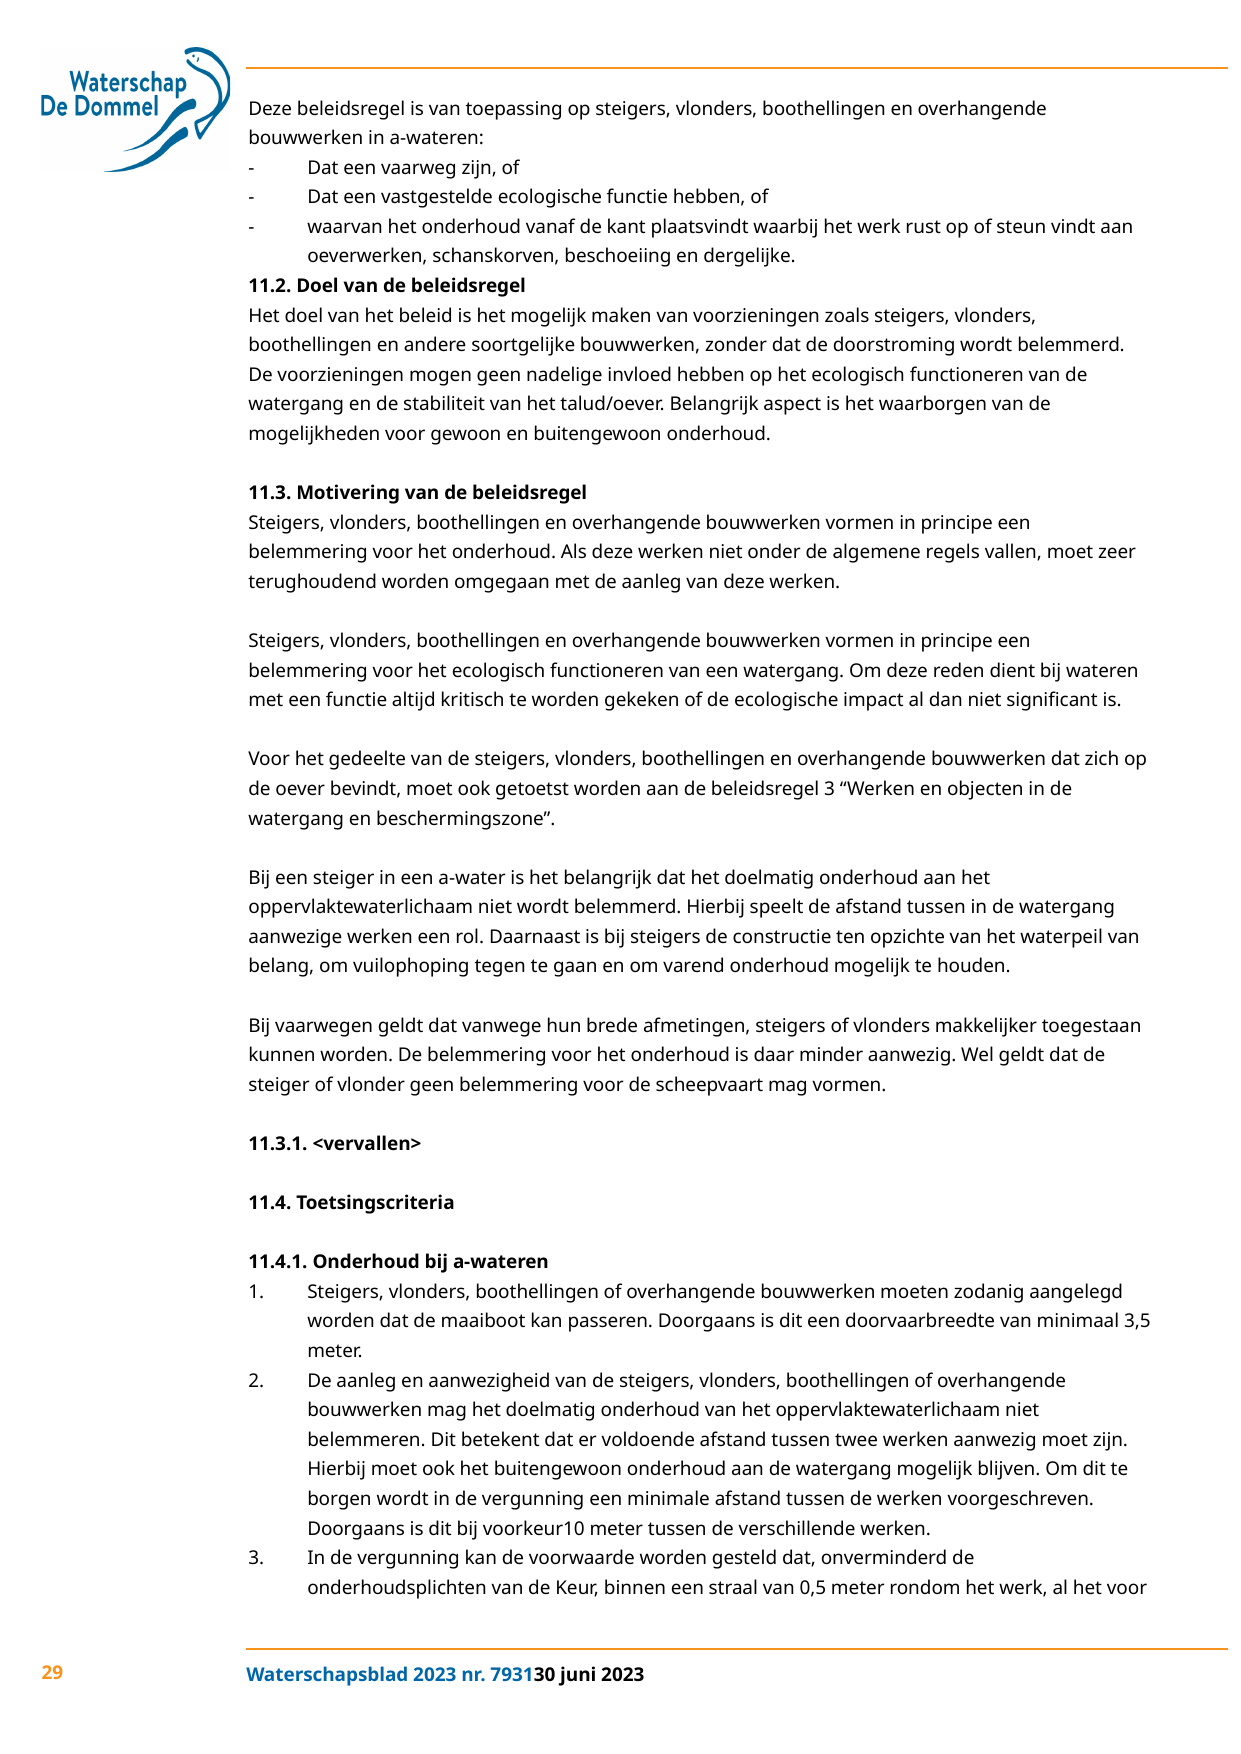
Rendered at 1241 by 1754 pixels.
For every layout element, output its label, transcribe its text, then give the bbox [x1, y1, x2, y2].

list Steigers, vlonders, boothellingen of overhangende bouwwerken moeten zodanig aangelegd worden dat de maaiboot kan passeren. Doorgaans is dit een doorvaarbreedte van minimaal 3,5 meter. [248, 1278, 1152, 1363]
text 11.4.1. Onderhoud bij a-wateren [248, 1248, 1152, 1274]
text Voor het gedeelte van de steigers, vlonders, boothellingen en overhangende bouwwerken dat zich op de oever bevindt, moet ook getoetst worden aan de beleidsregel 3 “Werken en objecten in de watergang en beschermingszone”. [248, 746, 1152, 831]
text 11.4. Toetsingscriteria [248, 1189, 1152, 1215]
text 11.3.1. <vervallen> [248, 1130, 1152, 1156]
list waarvan het onderhoud vanaf de kant plaatsvindt waarbij het werk rust op of steun vindt aan oeverwerken, schanskorven, beschoeiing en dergelijke. [248, 213, 1152, 268]
text Deze beleidsregel is van toepassing op steigers, vlonders, boothellingen en overhangende bouwwerken in a-wateren: [248, 95, 1152, 150]
picture [204, 47, 231, 76]
picture [41, 47, 231, 172]
list De aanleg en aanwezigheid van de steigers, vlonders, boothellingen of overhangende bouwwerken mag het doelmatig onderhoud van het oppervlaktewaterlichaam niet belemmeren. Dit betekent dat er voldoende afstand tussen twee werken aanwezig moet zijn. Hierbij moet ook het buitengewoon onderhoud aan de watergang mogelijk blijven. Om dit te borgen wordt in de vergunning een minimale afstand tussen de werken voorgeschreven. Doorgaans is dit bij voorkeur10 meter tussen de verschillende werken. [248, 1367, 1152, 1541]
list Dat een vastgestelde ecologische functie hebben, of [248, 183, 1152, 209]
list Dat een vaarweg zijn, of [248, 154, 1152, 180]
text Het doel van het beleid is het mogelijk maken van voorzieningen zoals steigers, vlonders, boothellingen en andere soortgelijke bouwwerken, zonder dat de doorstroming wordt belemmerd. De voorzieningen mogen geen nadelige invloed hebben op het ecologisch functioneren van de watergang en de stabiliteit van het talud/oever. Belangrijk aspect is het waarborgen van de mogelijkheden voor gewoon en buitengewoon onderhoud. [248, 302, 1152, 446]
text Steigers, vlonders, boothellingen en overhangende bouwwerken vormen in principe een belemmering voor het ecologisch functioneren van een watergang. Om deze reden dient bij wateren met een functie altijd kritisch te worden gekeken of de ecologische impact al dan niet significant is. [248, 627, 1152, 712]
list In de vergunning kan de voorwaarde worden gesteld dat, onverminderd de onderhoudsplichten van de Keur, binnen een straal van 0,5 meter rondom het werk, al het voor [248, 1544, 1152, 1600]
text 11.3. Motivering van de beleidsregel [248, 479, 1152, 505]
picture [198, 118, 210, 131]
text Bij een steiger in een a-water is het belangrijk dat het doelmatig onderhoud aan het oppervlaktewaterlichaam niet wordt belemmerd. Hierbij speelt de afstand tussen in de watergang aanwezige werken een rol. Daarnaast is bij steigers de constructie ten opzichte van het waterpeil van belang, om vuilophoping tegen te gaan en om varend onderhoud mogelijk te houden. [248, 864, 1152, 978]
text Steigers, vlonders, boothellingen en overhangende bouwwerken vormen in principe een belemmering voor het onderhoud. Als deze werken niet onder de algemene regels vallen, moet zeer terughoudend worden omgegaan met de aanleg van deze werken. [248, 509, 1152, 594]
picture [45, 99, 51, 111]
text 11.2. Doel van de beleidsregel [248, 272, 1152, 298]
text Bij vaarwegen geldt dat vanwege hun brede afmetingen, steigers of vlonders makkelijker toegestaan kunnen worden. De belemmering voor het onderhoud is daar minder aanwezig. Wel geldt dat de steiger of vlonder geen belemmering voor de scheepvaart mag vormen. [248, 1012, 1152, 1097]
